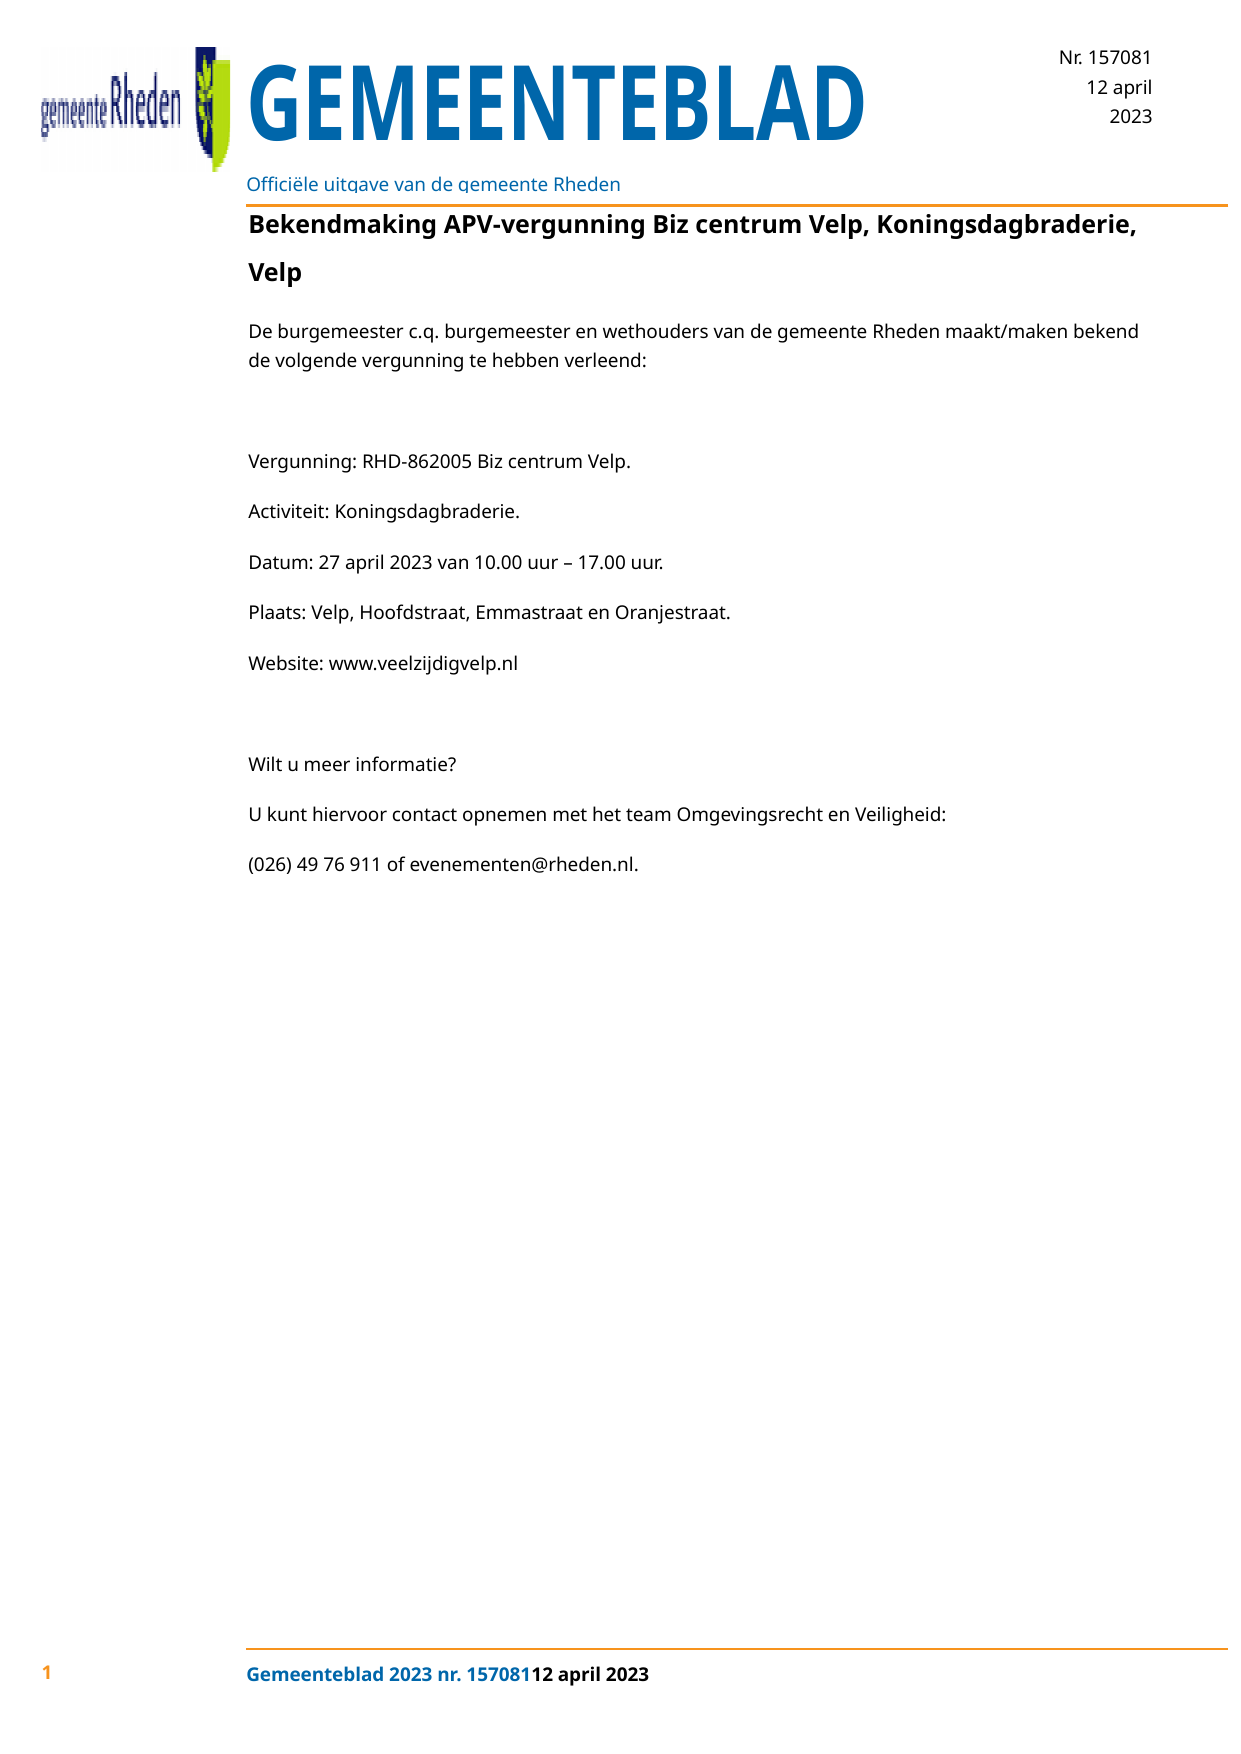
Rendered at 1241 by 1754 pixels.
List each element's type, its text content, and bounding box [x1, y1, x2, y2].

text Website: www.veelzijdigvelp.nl [248, 650, 1152, 676]
picture [41, 47, 231, 172]
text Plaats: Velp, Hoofdstraat, Emmastraat en Oranjestraat. [248, 599, 1152, 625]
text (026) 49 76 911 of evenementen@rheden.nl. [248, 852, 1152, 877]
text Datum: 27 april 2023 van 10.00 uur – 17.00 uur. [248, 549, 1152, 575]
text Activiteit: Koningsdagbraderie. [248, 499, 1152, 524]
text De burgemeester c.q. burgemeester en wethouders van de gemeente Rheden maakt/maken bekend de volgende vergunning te hebben verleend: [248, 318, 1152, 373]
text Wilt u meer informatie? [248, 751, 1152, 777]
text U kunt hiervoor contact opnemen met het team Omgevingsrecht en Veiligheid: [248, 801, 1152, 827]
text Vergunning: RHD-862005 Biz centrum Velp. [248, 448, 1152, 474]
text Bekendmaking APV-vergunning Biz centrum Velp, Koningsdagbraderie, Velp [248, 207, 1152, 288]
